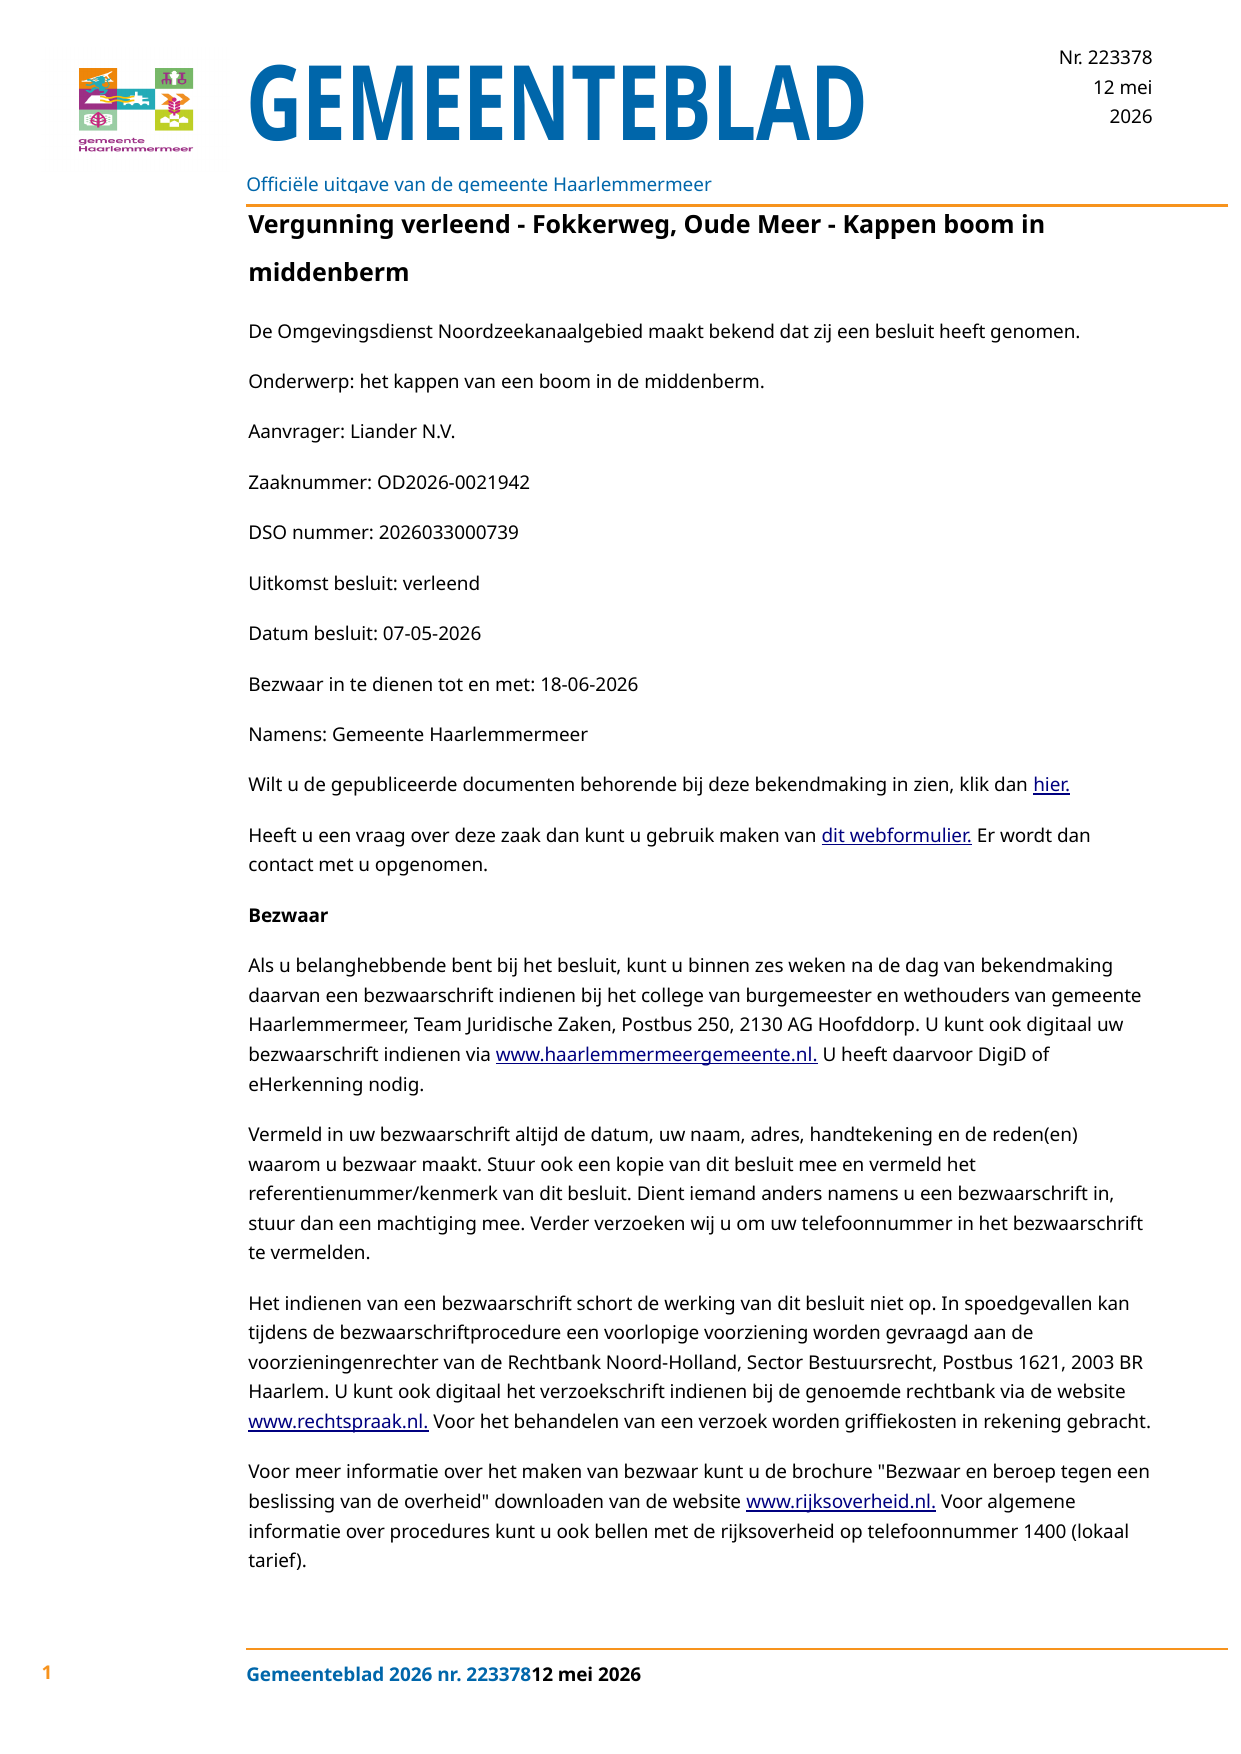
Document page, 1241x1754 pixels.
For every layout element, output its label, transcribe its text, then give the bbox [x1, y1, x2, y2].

text Datum besluit: 07-05-2026 [248, 620, 1152, 646]
text Bezwaar [248, 902, 1152, 928]
text DSO nummer: 2026033000739 [248, 519, 1152, 545]
text Vergunning verleend - Fokkerweg, Oude Meer - Kappen boom in middenberm [248, 207, 1152, 288]
text De Omgevingsdienst Noordzeekanaalgebied maakt bekend dat zij een besluit heeft genomen. [248, 318, 1152, 344]
picture [41, 47, 231, 172]
text Heeft u een vraag over deze zaak dan kunt u gebruik maken van dit webformulier. Er wordt dan contact met u opgenomen. [248, 822, 1152, 877]
text Uitkomst besluit: verleend [248, 570, 1152, 596]
text Onderwerp: het kappen van een boom in de middenberm. [248, 368, 1152, 394]
text Wilt u de gepubliceerde documenten behorende bij deze bekendmaking in zien, klik dan hier. [248, 772, 1152, 797]
text Namens: Gemeente Haarlemmermeer [248, 721, 1152, 747]
text Als u belanghebbende bent bij het besluit, kunt u binnen zes weken na de dag van bekendmaking daarvan een bezwaarschrift indienen bij het college van burgemeester en wethouders van gemeente Haarlemmermeer, Team Juridische Zaken, Postbus 250, 2130 AG Hoofddorp. U kunt ook digitaal uw bezwaarschrift indienen via www.haarlemmermeergemeente.nl. U heeft daarvoor DigiD of eHerkenning nodig. [248, 952, 1152, 1097]
text Voor meer informatie over het maken van bezwaar kunt u de brochure "Bezwaar en beroep tegen een beslissing van de overheid" downloaden van de website www.rijksoverheid.nl. Voor algemene informatie over procedures kunt u ook bellen met de rijksoverheid op telefoonnummer 1400 (lokaal tarief). [248, 1459, 1152, 1573]
text Bezwaar in te dienen tot en met: 18-06-2026 [248, 671, 1152, 697]
text Het indienen van een bezwaarschrift schort de werking van dit besluit niet op. In spoedgevallen kan tijdens de bezwaarschriftprocedure een voorlopige voorziening worden gevraagd aan de voorzieningenrechter van de Rechtbank Noord-Holland, Sector Bestuursrecht, Postbus 1621, 2003 BR Haarlem. U kunt ook digitaal het verzoekschrift indienen bij de genoemde rechtbank via de website www.rechtspraak.nl. Voor het behandelen van een verzoek worden griffiekosten in rekening gebracht. [248, 1290, 1152, 1434]
text Zaaknummer: OD2026-0021942 [248, 469, 1152, 495]
text Aanvrager: Liander N.V. [248, 419, 1152, 444]
text Vermeld in uw bezwaarschrift altijd de datum, uw naam, adres, handtekening en de reden(en) waarom u bezwaar maakt. Stuur ook een kopie van dit besluit mee en vermeld het referentienummer/kenmerk van dit besluit. Dient iemand anders namens u een bezwaarschrift in, stuur dan een machtiging mee. Verder verzoeken wij u om uw telefoonnummer in het bezwaarschrift te vermelden. [248, 1121, 1152, 1265]
